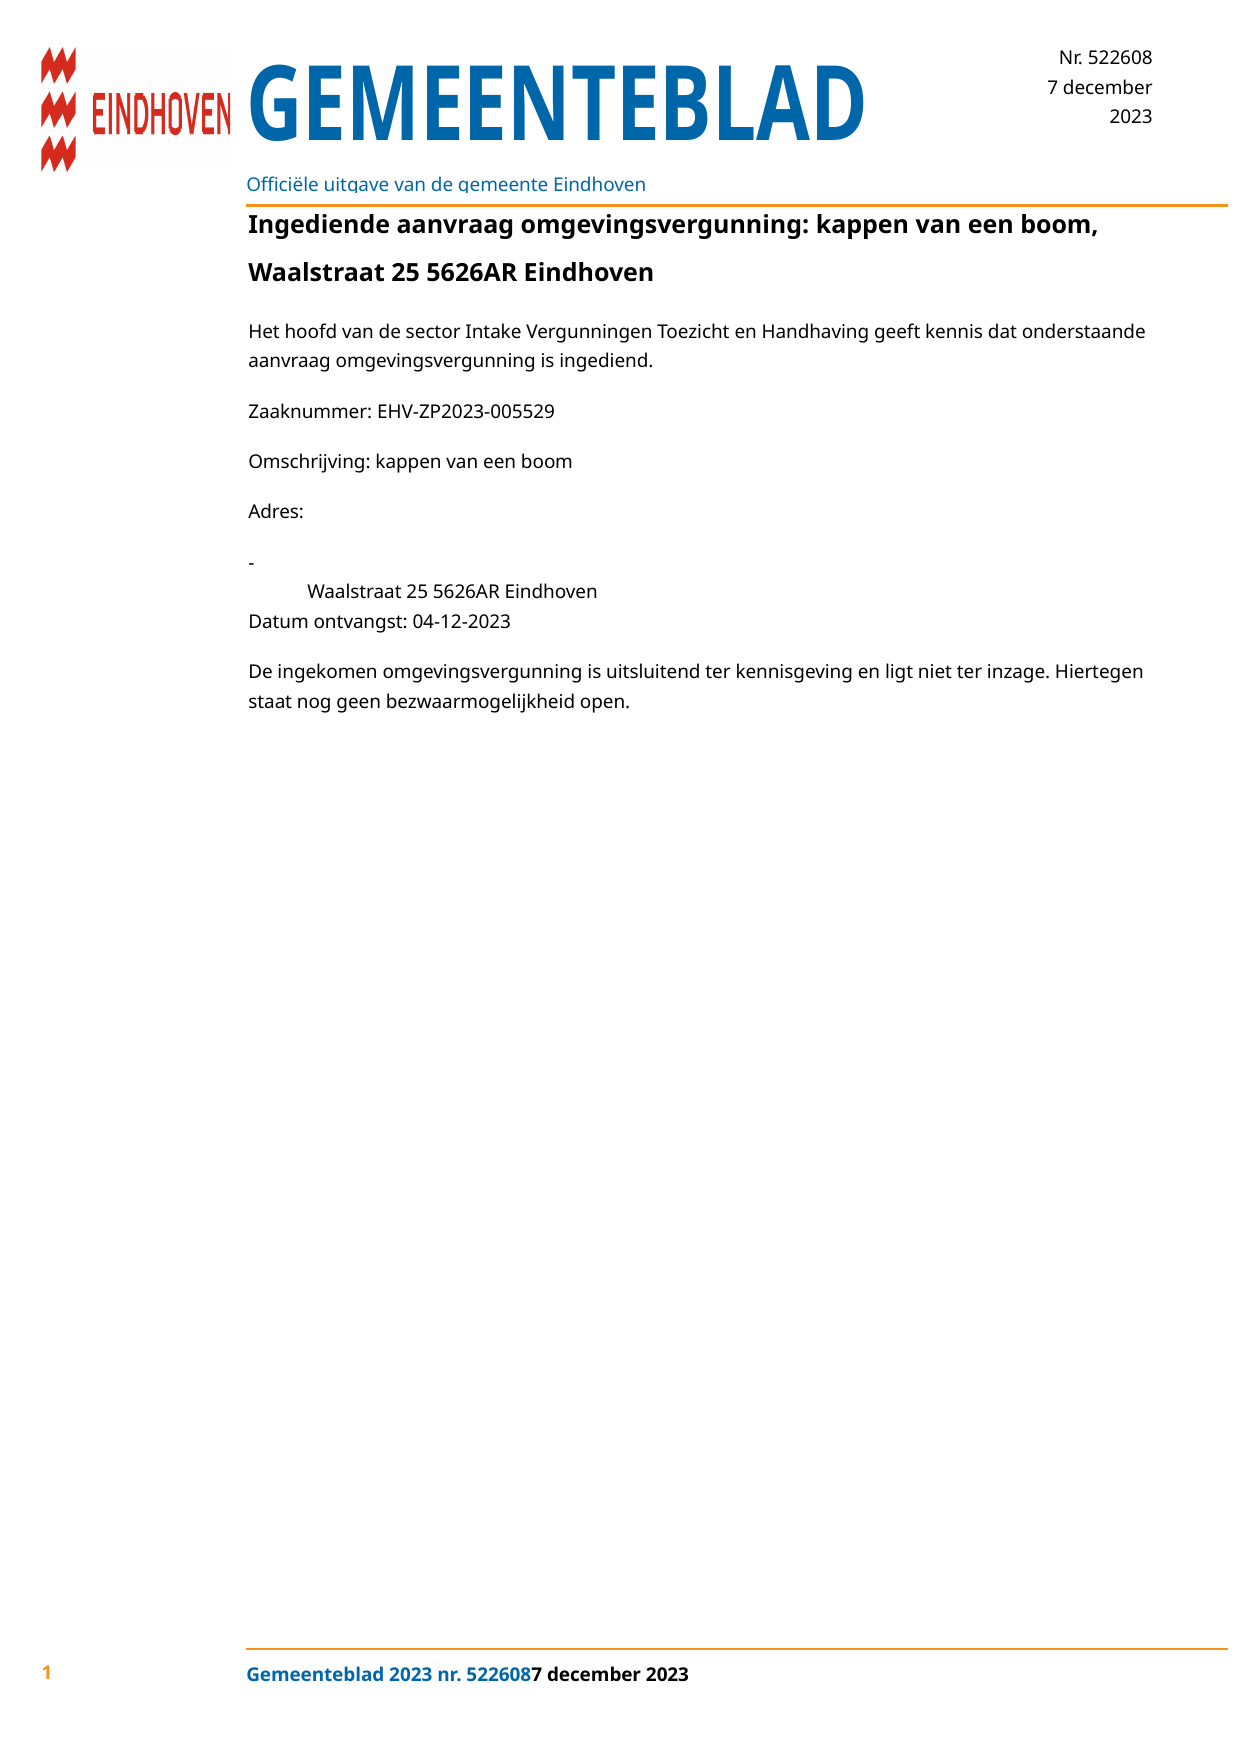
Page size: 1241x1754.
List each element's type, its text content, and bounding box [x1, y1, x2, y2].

text Omschrijving: kappen van een boom [248, 448, 1152, 474]
text Datum ontvangst: 04-12-2023 [248, 608, 1152, 634]
picture [41, 47, 231, 172]
text Zaaknummer: EHV-ZP2023-005529 [248, 398, 1152, 424]
list Waalstraat 25 5626AR Eindhoven [248, 579, 1152, 604]
text De ingekomen omgevingsvergunning is uitsluitend ter kennisgeving en ligt niet ter inzage. Hiertegen staat nog geen bezwaarmogelijkheid open. [248, 659, 1152, 714]
text Adres: [248, 499, 1152, 524]
text Ingediende aanvraag omgevingsvergunning: kappen van een boom, Waalstraat 25 5626AR Eindhoven [248, 207, 1152, 288]
text Het hoofd van de sector Intake Vergunningen Toezicht en Handhaving geeft kennis dat onderstaande aanvraag omgevingsvergunning is ingediend. [248, 318, 1152, 373]
